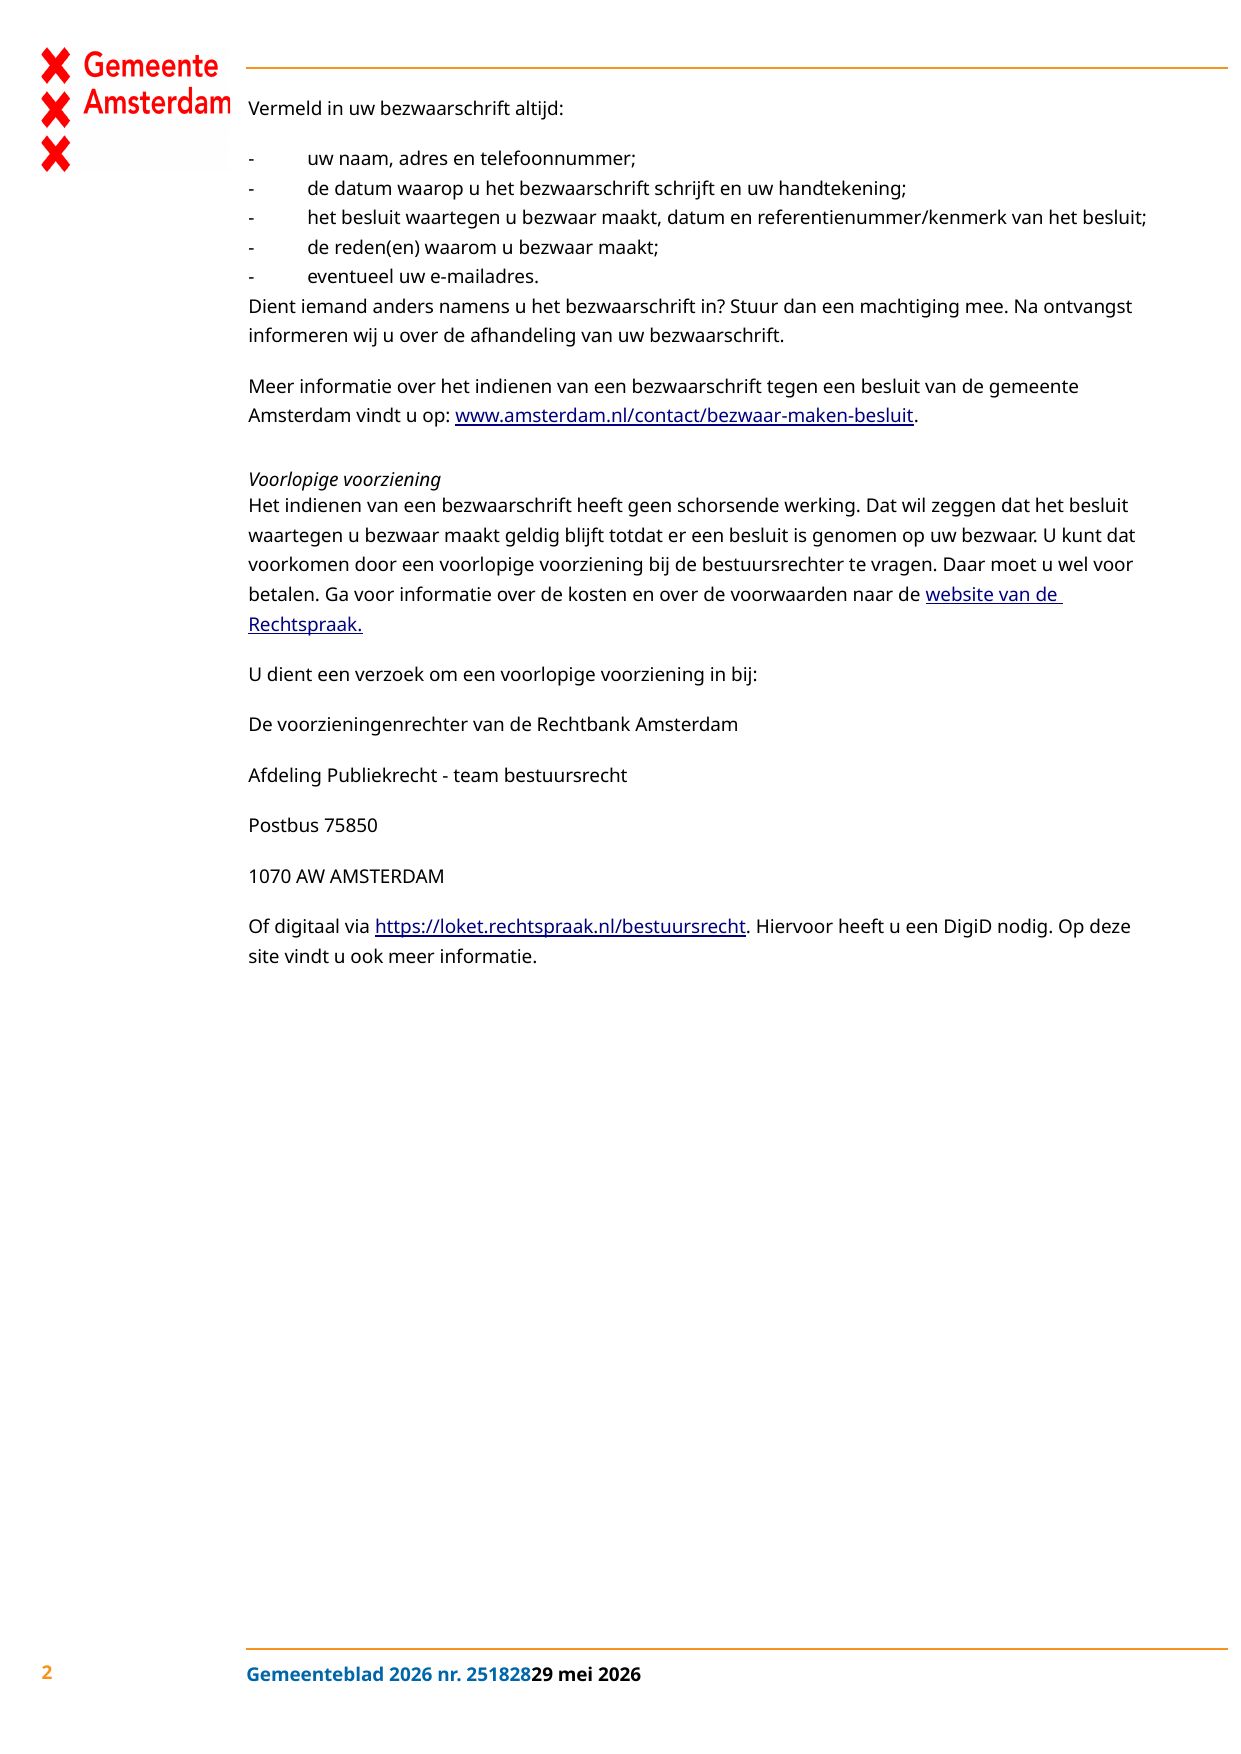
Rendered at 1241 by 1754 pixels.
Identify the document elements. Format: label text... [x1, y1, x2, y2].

text Postbus 75850 [248, 812, 1152, 838]
text Dient iemand anders namens u het bezwaarschrift in? Stuur dan een machtiging mee. Na ontvangst informeren wij u over de afhandeling van uw bezwaarschrift. [248, 293, 1152, 348]
list de datum waarop u het bezwaarschrift schrijft en uw handtekening; [248, 175, 1152, 201]
list het besluit waartegen u bezwaar maakt, datum en referentienummer/kenmerk van het besluit; [248, 204, 1152, 230]
picture [41, 47, 231, 172]
text Het indienen van een bezwaarschrift heeft geen schorsende werking. Dat wil zeggen dat het besluit waartegen u bezwaar maakt geldig blijft totdat er een besluit is genomen op uw bezwaar. U kunt dat voorkomen door een voorlopige voorziening bij de bestuursrechter te vragen. Daar moet u wel voor betalen. Ga voor informatie over de kosten en over de voorwaarden naar de website van de Rechtspraak. [248, 492, 1152, 636]
text Meer informatie over het indienen van een bezwaarschrift tegen een besluit van de gemeente Amsterdam vindt u op: www.amsterdam.nl/contact/bezwaar-maken-besluit. [248, 373, 1152, 428]
list eventueel uw e-mailadres. [248, 263, 1152, 289]
text Voorlopige voorziening [248, 467, 1152, 492]
text Of digitaal via https://loket.rechtspraak.nl/bestuursrecht. Hiervoor heeft u een DigiD nodig. Op deze site vindt u ook meer informatie. [248, 913, 1152, 968]
list uw naam, adres en telefoonnummer; [248, 145, 1152, 171]
text 1070 AW AMSTERDAM [248, 863, 1152, 888]
text Afdeling Publiekrecht - team bestuursrecht [248, 762, 1152, 788]
text U dient een verzoek om een voorlopige voorziening in bij: [248, 661, 1152, 687]
text De voorzieningenrechter van de Rechtbank Amsterdam [248, 712, 1152, 737]
list de reden(en) waarom u bezwaar maakt; [248, 234, 1152, 260]
text Vermeld in uw bezwaarschrift altijd: [248, 95, 1152, 121]
